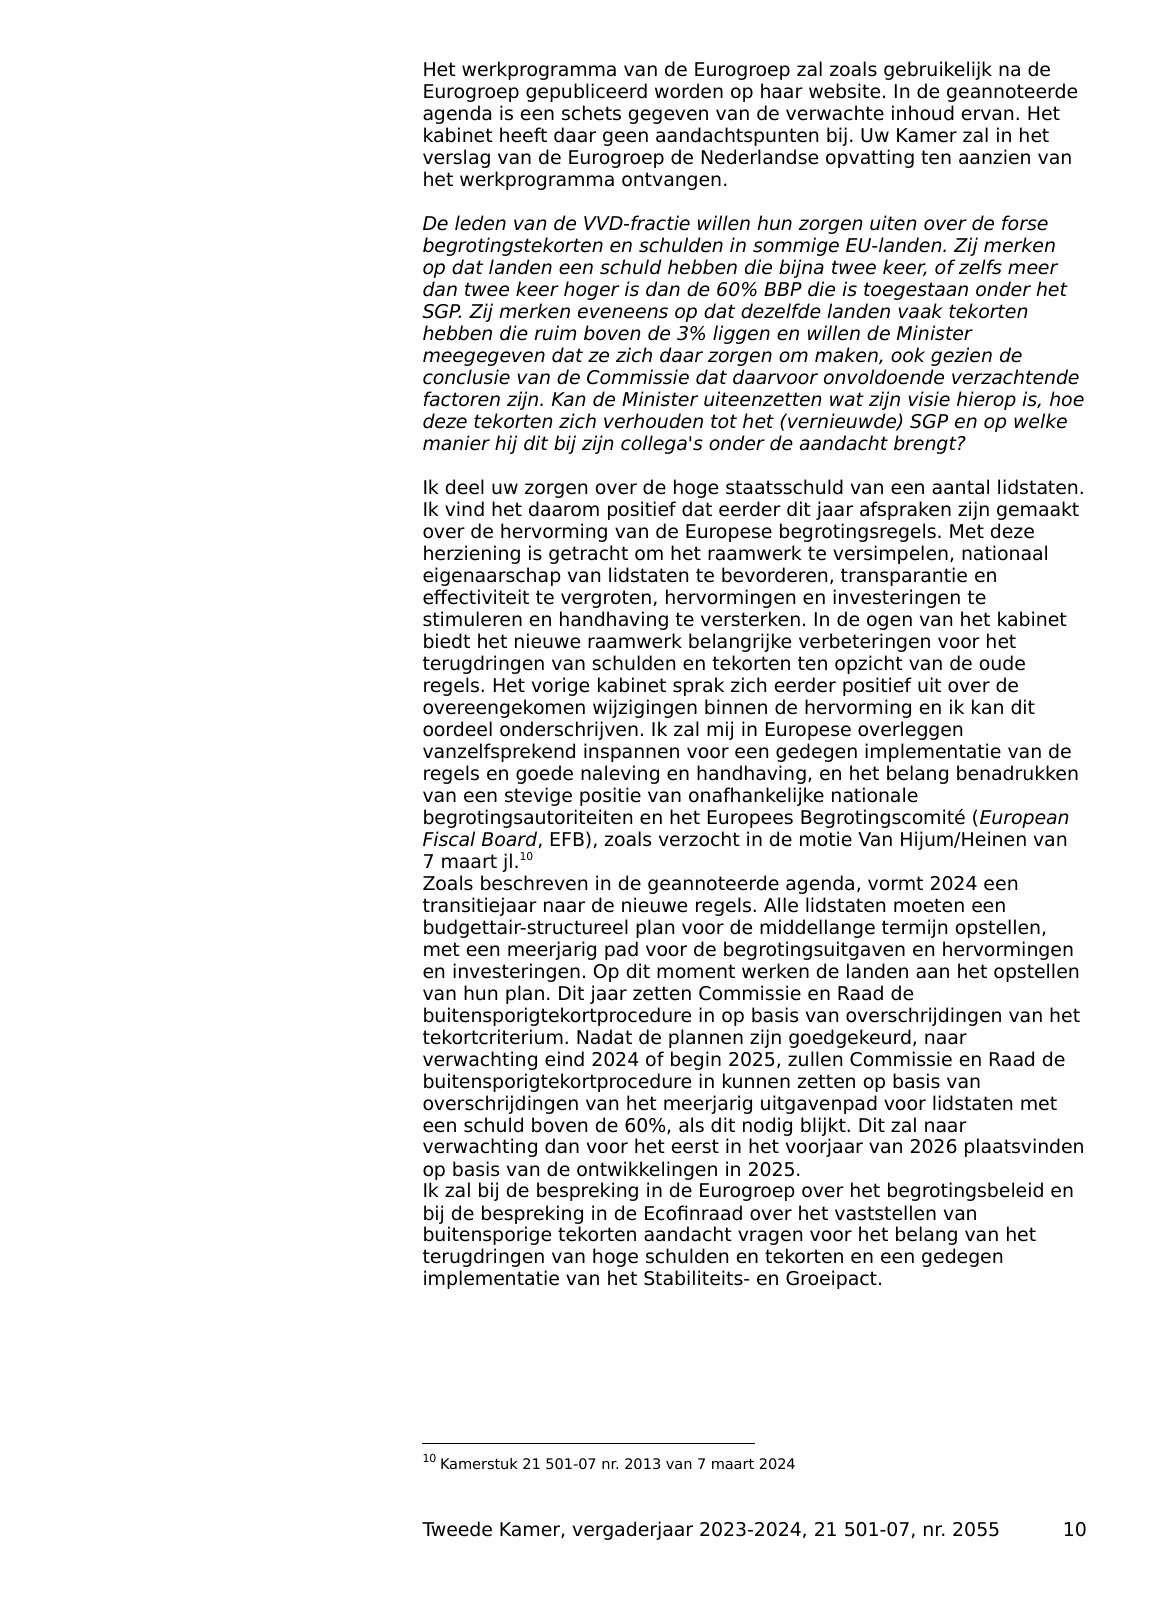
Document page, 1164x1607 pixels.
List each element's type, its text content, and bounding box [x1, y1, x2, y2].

text Ik zal bij de bespreking in de Eurogroep over het begrotingsbeleid en bij de bespreking in de Ecofinraad over het vaststellen van buitensporige tekorten aandacht vragen voor het belang van het terugdringen van hoge schulden en tekorten en een gedegen implementatie van het Stabiliteits- en Groeipact. [422, 1180, 1087, 1290]
text Kamerstuk 21 501-07 nr. 2013 van 7 maart 2024 [422, 1452, 1087, 1474]
text Ik deel uw zorgen over de hoge staatsschuld van een aantal lidstaten. Ik vind het daarom positief dat eerder dit jaar afspraken zijn gemaakt over de hervorming van de Europese begrotingsregels. Met deze herziening is getracht om het raamwerk te versimpelen, nationaal eigenaarschap van lidstaten te bevorderen, transparantie en effectiviteit te vergroten, hervormingen en investeringen te stimuleren en handhaving te versterken. In de ogen van het kabinet biedt het nieuwe raamwerk belangrijke verbeteringen voor het terugdringen van schulden en tekorten ten opzicht van de oude regels. Het vorige kabinet sprak zich eerder positief uit over de overeengekomen wijzigingen binnen de hervorming en ik kan dit oordeel onderschrijven. Ik zal mij in Europese overleggen vanzelfsprekend inspannen voor een gedegen implementatie van de regels en goede naleving en handhaving, en het belang benadrukken van een stevige positie van onafhankelijke nationale begrotingsautoriteiten en het Europees Begrotingscomité (European Fiscal Board, EFB), zoals verzocht in de motie Van Hijum/Heinen van 7 maart jl. [422, 477, 1087, 873]
text De leden van de VVD-fractie willen hun zorgen uiten over de forse begrotingstekorten en schulden in sommige EU-landen. Zij merken op dat landen een schuld hebben die bijna twee keer, of zelfs meer dan twee keer hoger is dan de 60% BBP die is toegestaan onder het SGP. Zij merken eveneens op dat dezelfde landen vaak tekorten hebben die ruim boven de 3% liggen en willen de Minister meegegeven dat ze zich daar zorgen om maken, ook gezien de conclusie van de Commissie dat daarvoor onvoldoende verzachtende factoren zijn. Kan de Minister uiteenzetten wat zijn visie hierop is, hoe deze tekorten zich verhouden tot het (vernieuwde) SGP en op welke manier hij dit bij zijn collega's onder de aandacht brengt? [422, 213, 1087, 455]
text Zoals beschreven in de geannoteerde agenda, vormt 2024 een transitiejaar naar de nieuwe regels. Alle lidstaten moeten een budgettair-structureel plan voor de middellange termijn opstellen, met een meerjarig pad voor de begrotingsuitgaven en hervormingen en investeringen. Op dit moment werken de landen aan het opstellen van hun plan. Dit jaar zetten Commissie en Raad de buitensporigtekortprocedure in op basis van overschrijdingen van het tekortcriterium. Nadat de plannen zijn goedgekeurd, naar verwachting eind 2024 of begin 2025, zullen Commissie en Raad de buitensporigtekortprocedure in kunnen zetten op basis van overschrijdingen van het meerjarig uitgavenpad voor lidstaten met een schuld boven de 60%, als dit nodig blijkt. Dit zal naar verwachting dan voor het eerst in het voorjaar van 2026 plaatsvinden op basis van de ontwikkelingen in 2025. [422, 873, 1087, 1180]
text Het werkprogramma van de Eurogroep zal zoals gebruikelijk na de Eurogroep gepubliceerd worden op haar website. In de geannoteerde agenda is een schets gegeven van de verwachte inhoud ervan. Het kabinet heeft daar geen aandachtspunten bij. Uw Kamer zal in het verslag van de Eurogroep de Nederlandse opvatting ten aanzien van het werkprogramma ontvangen. [422, 59, 1087, 191]
